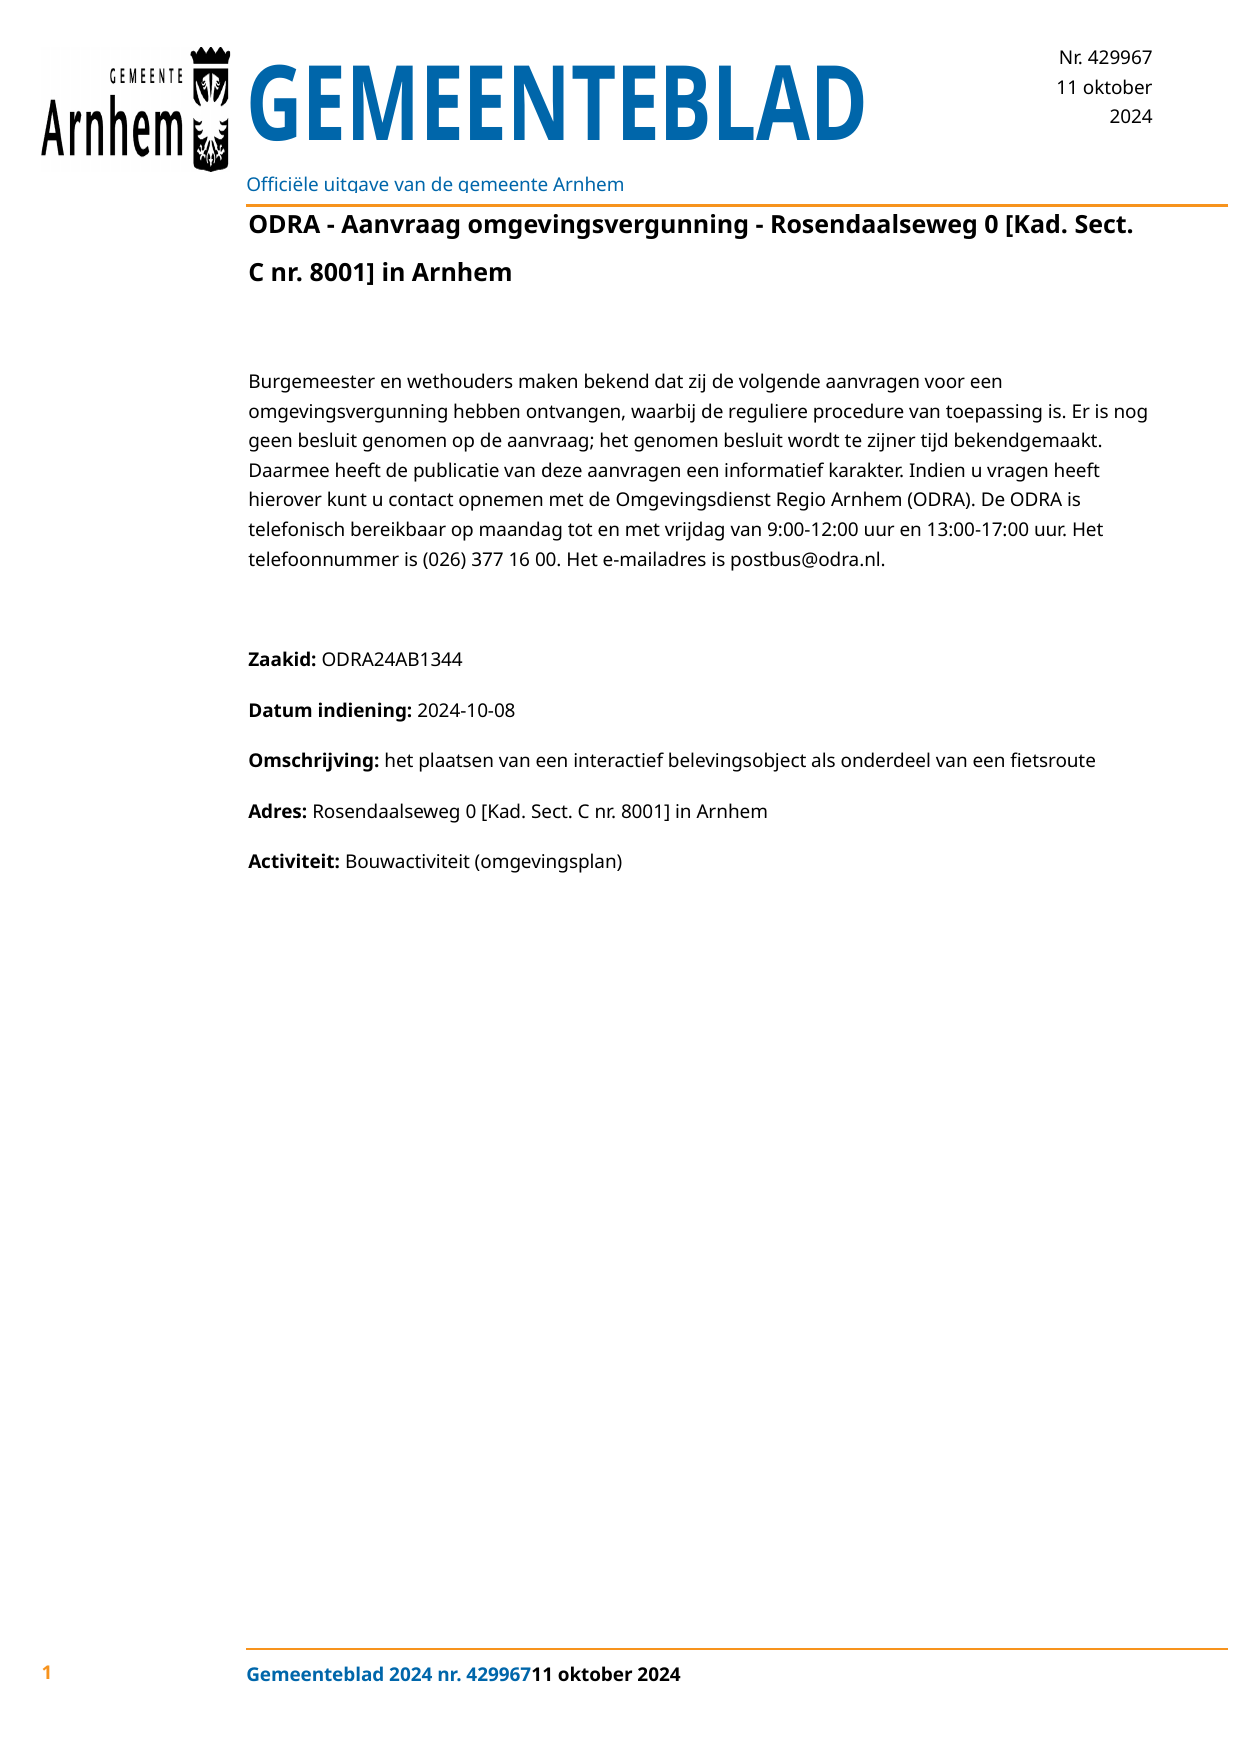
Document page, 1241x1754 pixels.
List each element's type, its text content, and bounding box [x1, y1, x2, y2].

text Burgemeester en wethouders maken bekend dat zij de volgende aanvragen voor een omgevingsvergunning hebben ontvangen, waarbij de reguliere procedure van toepassing is. Er is nog geen besluit genomen op de aanvraag; het genomen besluit wordt te zijner tijd bekendgemaakt. Daarmee heeft de publicatie van deze aanvragen een informatief karakter. Indien u vragen heeft hierover kunt u contact opnemen met de Omgevingsdienst Regio Arnhem (ODRA). De ODRA is telefonisch bereikbaar op maandag tot en met vrijdag van 9:00-12:00 uur en 13:00-17:00 uur. Het telefoonnummer is (026) 377 16 00. Het e-mailadres is postbus@odra.nl. [248, 368, 1152, 572]
text Activiteit: Bouwactiviteit (omgevingsplan) [248, 848, 1152, 874]
text Datum indiening: 2024-10-08 [248, 697, 1152, 723]
text Zaakid: ODRA24AB1344 [248, 647, 1152, 672]
picture [41, 47, 231, 172]
text ODRA - Aanvraag omgevingsvergunning - Rosendaalseweg 0 [Kad. Sect. C nr. 8001] in Arnhem [248, 207, 1152, 288]
text Omschrijving: het plaatsen van een interactief belevingsobject als onderdeel van een fietsroute [248, 747, 1152, 773]
text Adres: Rosendaalseweg 0 [Kad. Sect. C nr. 8001] in Arnhem [248, 798, 1152, 824]
